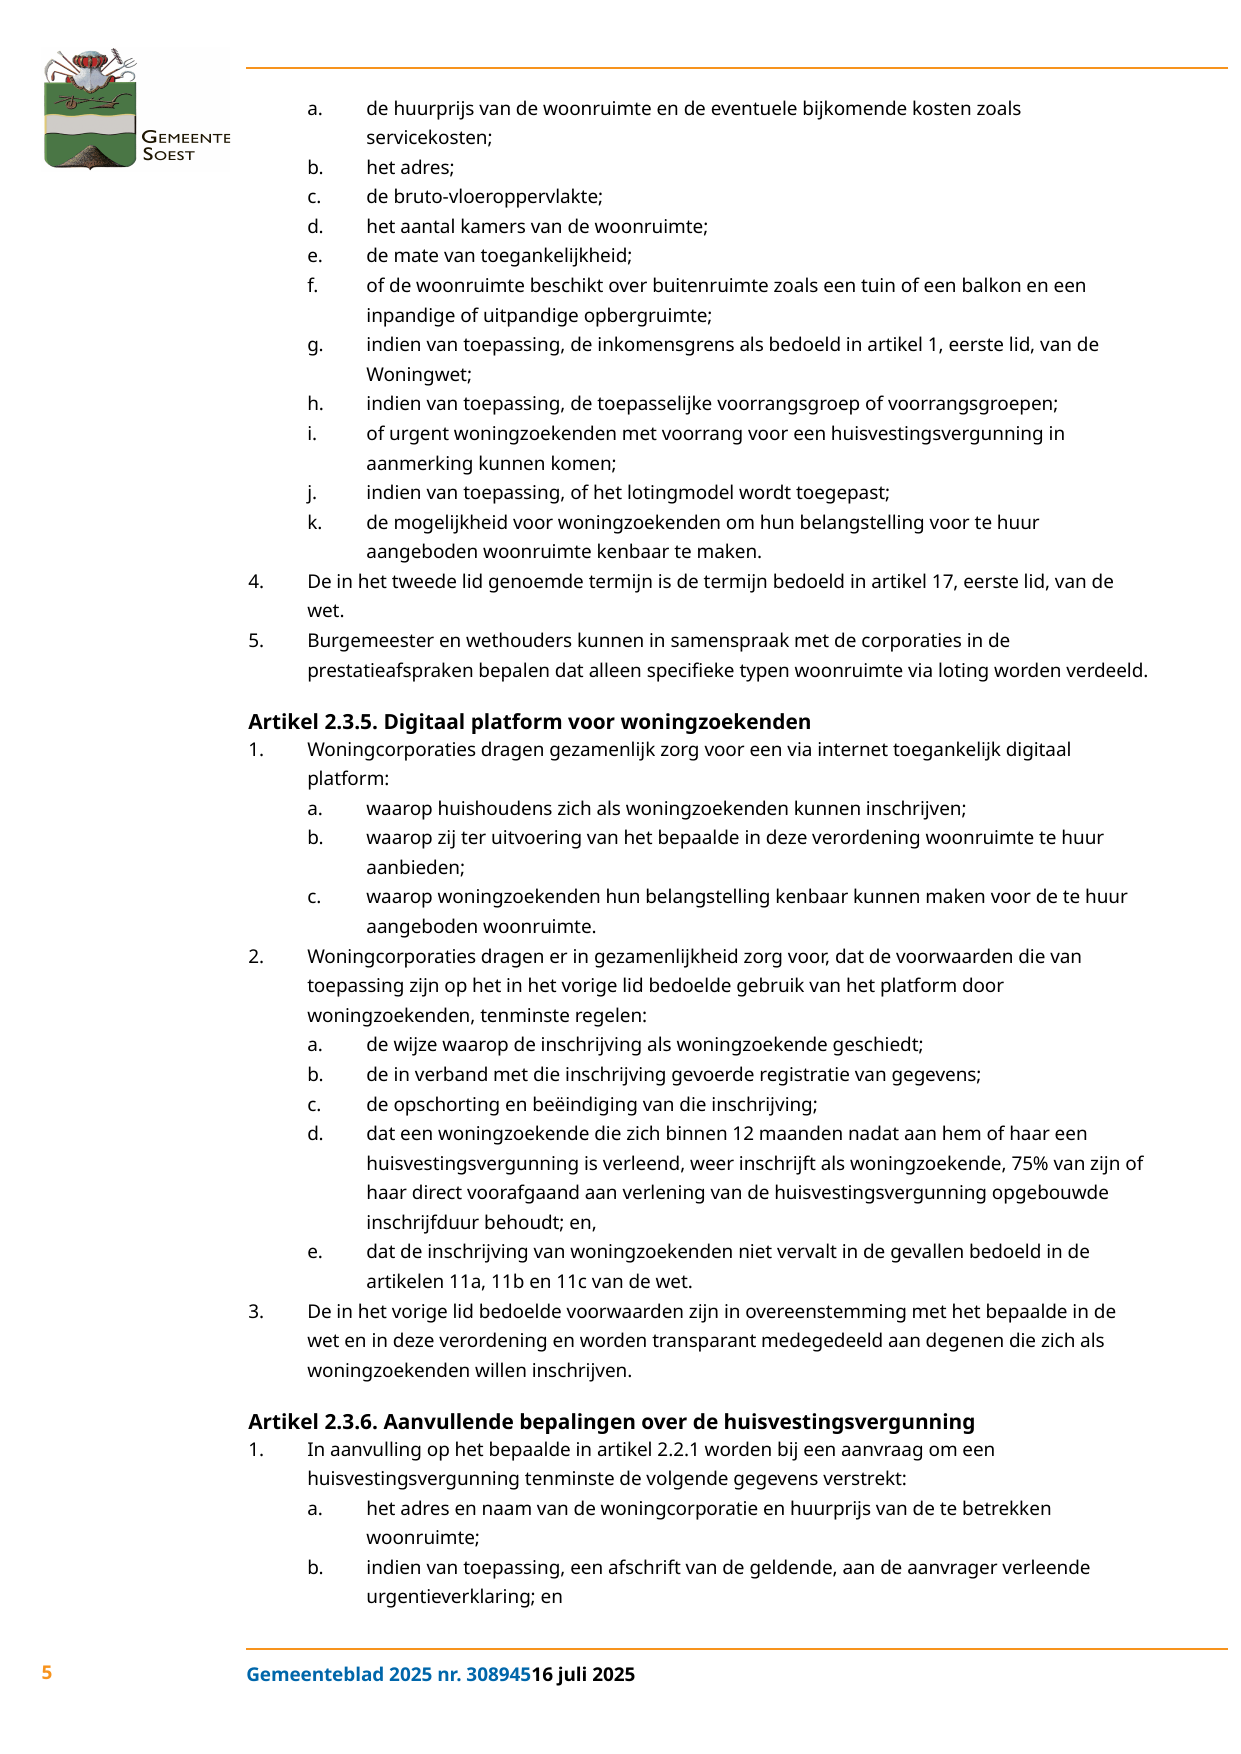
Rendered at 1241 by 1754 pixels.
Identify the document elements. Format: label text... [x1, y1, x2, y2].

list het adres en naam van de woningcorporatie en huurprijs van de te betrekken woonruimte; [307, 1495, 1152, 1550]
list de bruto-vloeroppervlakte; [307, 183, 1152, 209]
list het adres; [307, 154, 1152, 180]
list de opschorting en beëindiging van die inschrijving; [307, 1091, 1152, 1116]
list de mogelijkheid voor woningzoekenden om hun belangstelling voor te huur aangeboden woonruimte kenbaar te maken. [307, 509, 1152, 564]
list indien van toepassing, de inkomensgrens als bedoeld in artikel 1, eerste lid, van de Woningwet; [307, 331, 1152, 387]
list waarop zij ter uitvoering van het bepaalde in deze verordening woonruimte te huur aanbieden; [307, 824, 1152, 880]
list de wijze waarop de inschrijving als woningzoekende geschiedt; [307, 1032, 1152, 1057]
list de mate van toegankelijkheid; [307, 243, 1152, 268]
list of urgent woningzoekenden met voorrang voor een huisvestingsvergunning in aanmerking kunnen komen; [307, 420, 1152, 476]
text Artikel 2.3.6. Aanvullende bepalingen over de huisvestingsvergunning [248, 1407, 1152, 1436]
list indien van toepassing, de toepasselijke voorrangsgroep of voorrangsgroepen; [307, 391, 1152, 416]
list de in verband met die inschrijving gevoerde registratie van gegevens; [307, 1061, 1152, 1087]
list In aanvulling op het bepaalde in artikel 2.2.1 worden bij een aanvraag om een huisvestingsvergunning tenminste de volgende gegevens verstrekt: [248, 1436, 1152, 1491]
list of de woonruimte beschikt over buitenruimte zoals een tuin of een balkon en een inpandige of uitpandige opbergruimte; [307, 272, 1152, 328]
list dat een woningzoekende die zich binnen 12 maanden nadat aan hem of haar een huisvestingsvergunning is verleend, weer inschrijft als woningzoekende, 75% van zijn of haar direct voorafgaand aan verlening van de huisvestingsvergunning opgebouwde inschrijfduur behoudt; en, [307, 1120, 1152, 1235]
list de huurprijs van de woonruimte en de eventuele bijkomende kosten zoals servicekosten; [307, 95, 1152, 150]
list dat de inschrijving van woningzoekenden niet vervalt in de gevallen bedoeld in de artikelen 11a, 11b en 11c van de wet. [307, 1239, 1152, 1294]
list Burgemeester en wethouders kunnen in samenspraak met de corporaties in de prestatieafspraken bepalen dat alleen specifieke typen woonruimte via loting worden verdeeld. [248, 627, 1152, 683]
list Woningcorporaties dragen er in gezamenlijkheid zorg voor, dat de voorwaarden die van toepassing zijn op het in het vorige lid bedoelde gebruik van het platform door woningzoekenden, tenminste regelen: [248, 943, 1152, 1028]
list waarop huishoudens zich als woningzoekenden kunnen inschrijven; [307, 795, 1152, 821]
list De in het vorige lid bedoelde voorwaarden zijn in overeenstemming met het bepaalde in de wet en in deze verordening en worden transparant medegedeeld aan degenen die zich als woningzoekenden willen inschrijven. [248, 1298, 1152, 1383]
list indien van toepassing, een afschrift van de geldende, aan de aanvrager verleende urgentieverklaring; en [307, 1554, 1152, 1609]
list De in het tweede lid genoemde termijn is de termijn bedoeld in artikel 17, eerste lid, van de wet. [248, 568, 1152, 623]
list Woningcorporaties dragen gezamenlijk zorg voor een via internet toegankelijk digitaal platform: [248, 736, 1152, 791]
list indien van toepassing, of het lotingmodel wordt toegepast; [307, 479, 1152, 505]
list het aantal kamers van de woonruimte; [307, 213, 1152, 239]
text Artikel 2.3.5. Digitaal platform voor woningzoekenden [248, 707, 1152, 736]
picture [41, 47, 231, 172]
list waarop woningzoekenden hun belangstelling kenbaar kunnen maken voor de te huur aangeboden woonruimte. [307, 884, 1152, 939]
